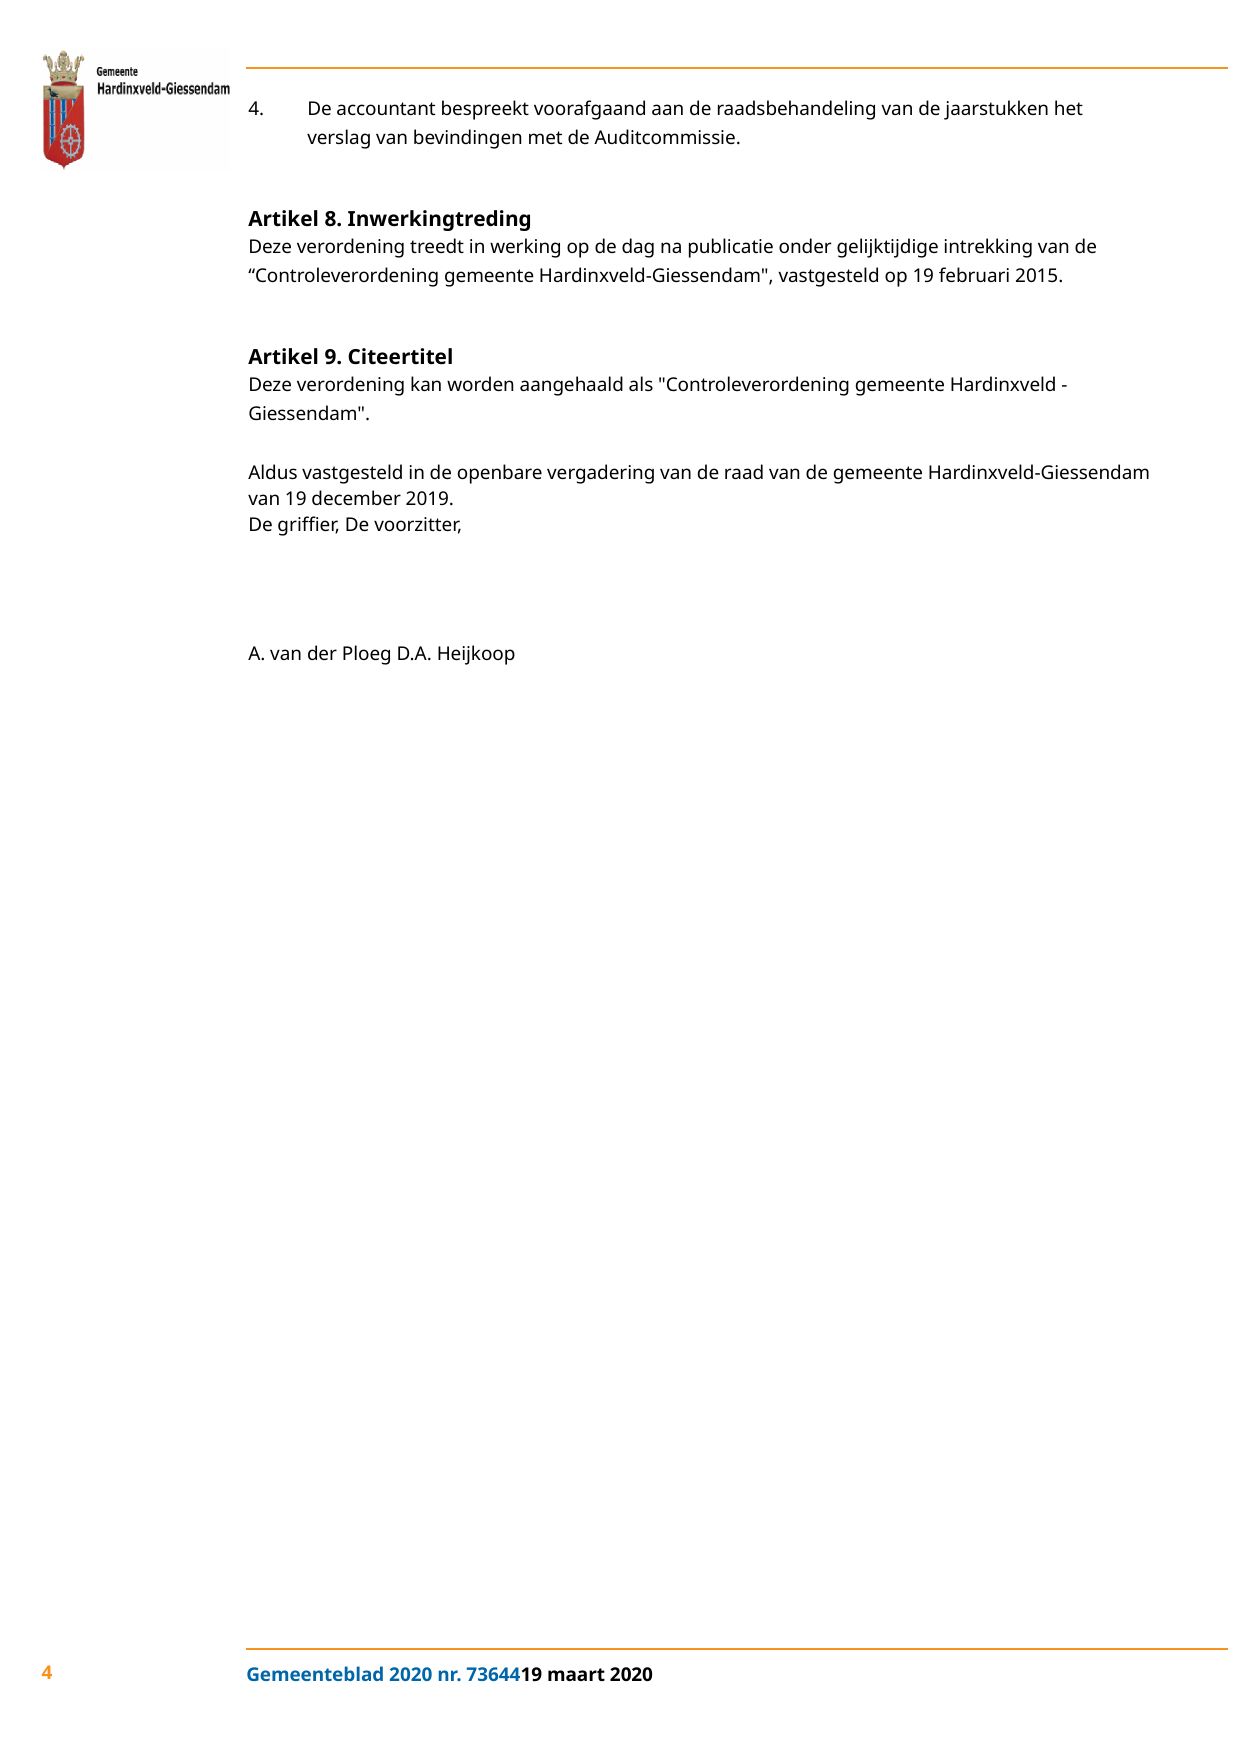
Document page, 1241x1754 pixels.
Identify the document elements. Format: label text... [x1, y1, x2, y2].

text Deze verordening treedt in werking op de dag na publicatie onder gelijktijdige intrekking van de “Controleverordening gemeente Hardinxveld-Giessendam", vastgesteld op 19 februari 2015. [248, 233, 1152, 288]
text A. van der Ploeg D.A. Heijkoop [248, 640, 1152, 665]
picture [41, 47, 231, 172]
list De accountant bespreekt voorafgaand aan de raadsbehandeling van de jaarstukken het verslag van bevindingen met de Auditcommissie. [248, 95, 1152, 150]
text Artikel 8. Inwerkingtreding [248, 204, 1152, 233]
text Artikel 9. Citeertitel [248, 342, 1152, 371]
text De griffier, De voorzitter, [248, 511, 1152, 537]
text Deze verordening kan worden aangehaald als "Controleverordening gemeente Hardinxveld - Giessendam". [248, 371, 1152, 426]
text Aldus vastgesteld in de openbare vergadering van de raad van de gemeente Hardinxveld-Giessendam van 19 december 2019. [248, 459, 1152, 511]
